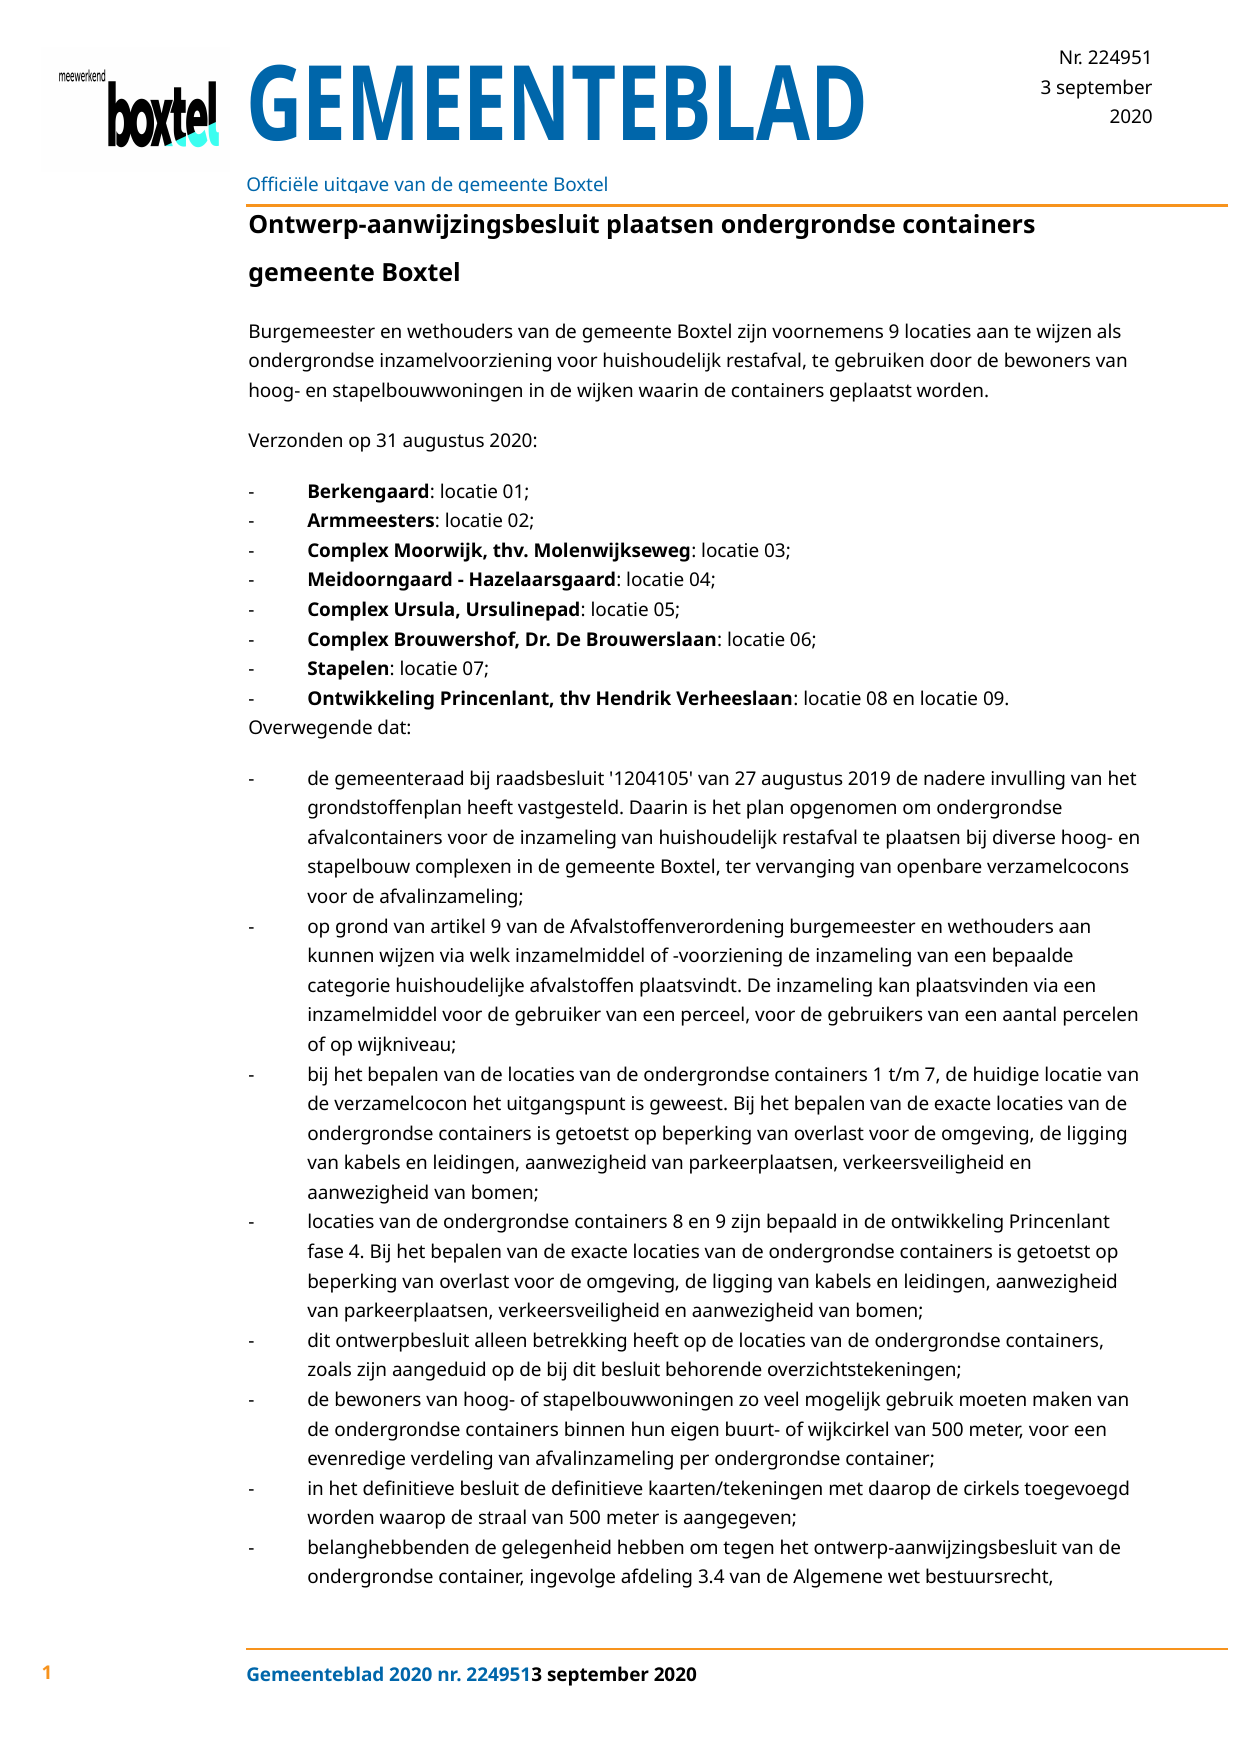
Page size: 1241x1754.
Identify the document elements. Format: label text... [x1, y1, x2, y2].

list Complex Moorwijk, thv. Molenwijkseweg: locatie 03; [248, 537, 1152, 563]
list Berkengaard: locatie 01; [248, 478, 1152, 504]
list Complex Ursula, Ursulinepad: locatie 05; [248, 596, 1152, 622]
text Burgemeester en wethouders van de gemeente Boxtel zijn voornemens 9 locaties aan te wijzen als ondergrondse inzamelvoorziening voor huishoudelijk restafval, te gebruiken door de bewoners van hoog- en stapelbouwwoningen in de wijken waarin de containers geplaatst worden. [248, 318, 1152, 403]
text Overwegende dat: [248, 714, 1152, 740]
list belanghebbenden de gelegenheid hebben om tegen het ontwerp-aanwijzingsbesluit van de ondergrondse container, ingevolge afdeling 3.4 van de Algemene wet bestuursrecht, [248, 1534, 1152, 1589]
list bij het bepalen van de locaties van de ondergrondse containers 1 t/m 7, de huidige locatie van de verzamelcocon het uitgangspunt is geweest. Bij het bepalen van de exacte locaties van de ondergrondse containers is getoetst op beperking van overlast voor de omgeving, de ligging van kabels en leidingen, aanwezigheid van parkeerplaatsen, verkeersveiligheid en aanwezigheid van bomen; [248, 1061, 1152, 1205]
text Verzonden op 31 augustus 2020: [248, 427, 1152, 453]
list op grond van artikel 9 van de Afvalstoffenverordening burgemeester en wethouders aan kunnen wijzen via welk inzamelmiddel of -voorziening de inzameling van een bepaalde categorie huishoudelijke afvalstoffen plaatsvindt. De inzameling kan plaatsvinden via een inzamelmiddel voor de gebruiker van een perceel, voor de gebruikers van een aantal percelen of op wijkniveau; [248, 913, 1152, 1057]
list locaties van de ondergrondse containers 8 en 9 zijn bepaald in de ontwikkeling Princenlant fase 4. Bij het bepalen van de exacte locaties van de ondergrondse containers is getoetst op beperking van overlast voor de omgeving, de ligging van kabels en leidingen, aanwezigheid van parkeerplaatsen, verkeersveiligheid en aanwezigheid van bomen; [248, 1209, 1152, 1323]
list Armmeesters: locatie 02; [248, 507, 1152, 533]
list Meidoorngaard - Hazelaarsgaard: locatie 04; [248, 567, 1152, 592]
text Ontwerp-aanwijzingsbesluit plaatsen ondergrondse containers gemeente Boxtel [248, 207, 1152, 288]
list Stapelen: locatie 07; [248, 655, 1152, 681]
list in het definitieve besluit de definitieve kaarten/tekeningen met daarop de cirkels toegevoegd worden waarop de straal van 500 meter is aangegeven; [248, 1475, 1152, 1530]
list de gemeenteraad bij raadsbesluit '1204105' van 27 augustus 2019 de nadere invulling van het grondstoffenplan heeft vastgesteld. Daarin is het plan opgenomen om ondergrondse afvalcontainers voor de inzameling van huishoudelijk restafval te plaatsen bij diverse hoog- en stapelbouw complexen in de gemeente Boxtel, ter vervanging van openbare verzamelcocons voor de afvalinzameling; [248, 765, 1152, 909]
list de bewoners van hoog- of stapelbouwwoningen zo veel mogelijk gebruik moeten maken van de ondergrondse containers binnen hun eigen buurt- of wijkcirkel van 500 meter, voor een evenredige verdeling van afvalinzameling per ondergrondse container; [248, 1386, 1152, 1471]
list Complex Brouwershof, Dr. De Brouwerslaan: locatie 06; [248, 626, 1152, 652]
list dit ontwerpbesluit alleen betrekking heeft op de locaties van de ondergrondse containers, zoals zijn aangeduid op de bij dit besluit behorende overzichtstekeningen; [248, 1327, 1152, 1382]
picture [41, 47, 231, 172]
list Ontwikkeling Princenlant, thv Hendrik Verheeslaan: locatie 08 en locatie 09. [248, 685, 1152, 711]
